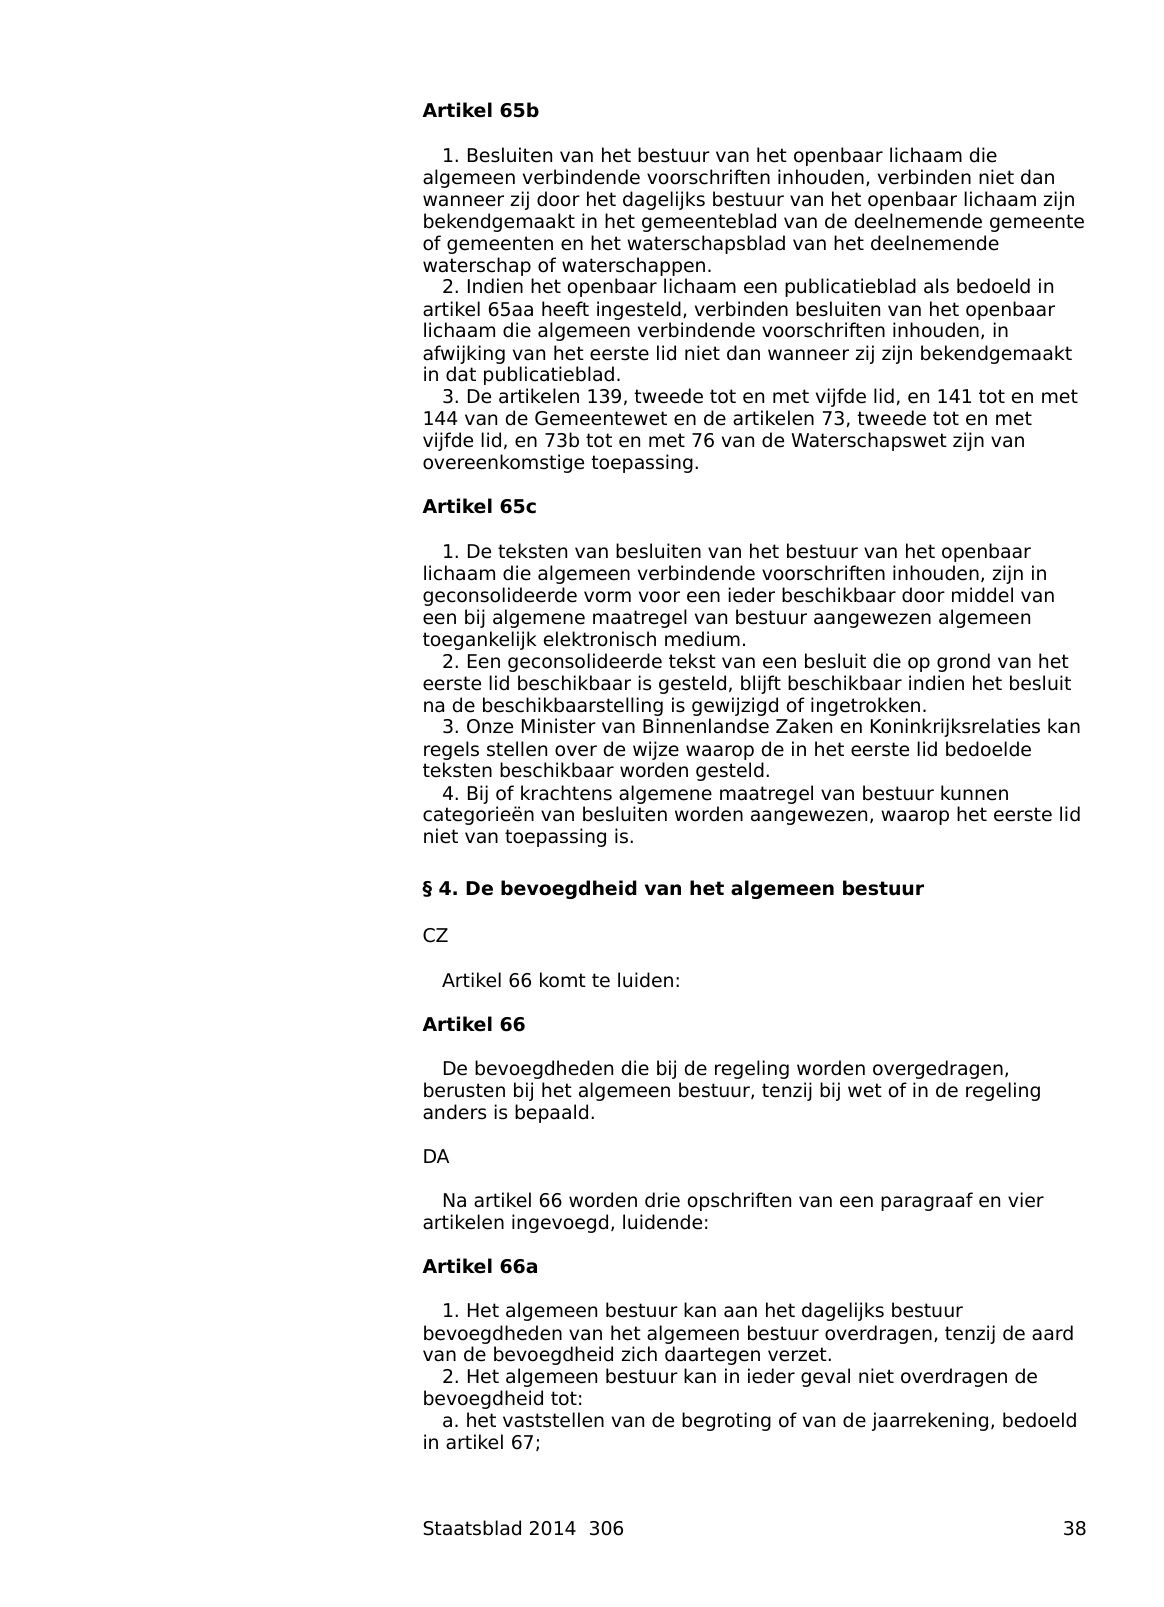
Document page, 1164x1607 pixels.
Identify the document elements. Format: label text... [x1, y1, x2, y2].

text 1. Het algemeen bestuur kan aan het dagelijks bestuur bevoegdheden van het algemeen bestuur overdragen, tenzij de aard van de bevoegdheid zich daartegen verzet. [422, 1300, 1087, 1366]
text 1. De teksten van besluiten van het bestuur van het openbaar lichaam die algemeen verbindende voorschriften inhouden, zijn in geconsolideerde vorm voor een ieder beschikbaar door middel van een bij algemene maatregel van bestuur aangewezen algemeen toegankelijk elektronisch medium. [422, 541, 1087, 651]
text DA [422, 1146, 1087, 1168]
text 4. Bij of krachtens algemene maatregel van bestuur kunnen categorieën van besluiten worden aangewezen, waarop het eerste lid niet van toepassing is. [422, 782, 1087, 848]
text 1. Besluiten van het bestuur van het openbaar lichaam die algemeen verbindende voorschriften inhouden, verbinden niet dan wanneer zij door het dagelijks bestuur van het openbaar lichaam zijn bekendgemaakt in het gemeenteblad van de deelnemende gemeente of gemeenten en het waterschapsblad van het deelnemende waterschap of waterschappen. [422, 144, 1087, 276]
text CZ [422, 925, 1087, 947]
subtitle Artikel 65c [422, 496, 1087, 518]
subtitle Artikel 66 [422, 1014, 1087, 1036]
text a. het vaststellen van de begroting of van de jaarrekening, bedoeld in artikel 67; [422, 1410, 1087, 1454]
subtitle Artikel 65b [422, 100, 1087, 122]
text Artikel 66 komt te luiden: [422, 969, 1087, 991]
subtitle Artikel 66a [422, 1256, 1087, 1278]
text 3. De artikelen 139, tweede tot en met vijfde lid, en 141 tot en met 144 van de Gemeentewet en de artikelen 73, tweede tot en met vijfde lid, en 73b tot en met 76 van de Waterschapswet zijn van overeenkomstige toepassing. [422, 386, 1087, 474]
text De bevoegdheden die bij de regeling worden overgedragen, berusten bij het algemeen bestuur, tenzij bij wet of in de regeling anders is bepaald. [422, 1058, 1087, 1124]
text 3. Onze Minister van Binnenlandse Zaken en Koninkrijksrelaties kan regels stellen over de wijze waarop de in het eerste lid bedoelde teksten beschikbaar worden gesteld. [422, 716, 1087, 782]
text 2. Een geconsolideerde tekst van een besluit die op grond van het eerste lid beschikbaar is gesteld, blijft beschikbaar indien het besluit na de beschikbaarstelling is gewijzigd of ingetrokken. [422, 651, 1087, 716]
text 2. Indien het openbaar lichaam een publicatieblad als bedoeld in artikel 65aa heeft ingesteld, verbinden besluiten van het openbaar lichaam die algemeen verbindende voorschriften inhouden, in afwijking van het eerste lid niet dan wanneer zij zijn bekendgemaakt in dat publicatieblad. [422, 276, 1087, 386]
text Na artikel 66 worden drie opschriften van een paragraaf en vier artikelen ingevoegd, luidende: [422, 1190, 1087, 1234]
text 2. Het algemeen bestuur kan in ieder geval niet overdragen de bevoegdheid tot: [422, 1366, 1087, 1410]
subtitle § 4. De bevoegdheid van het algemeen bestuur [422, 878, 1087, 900]
